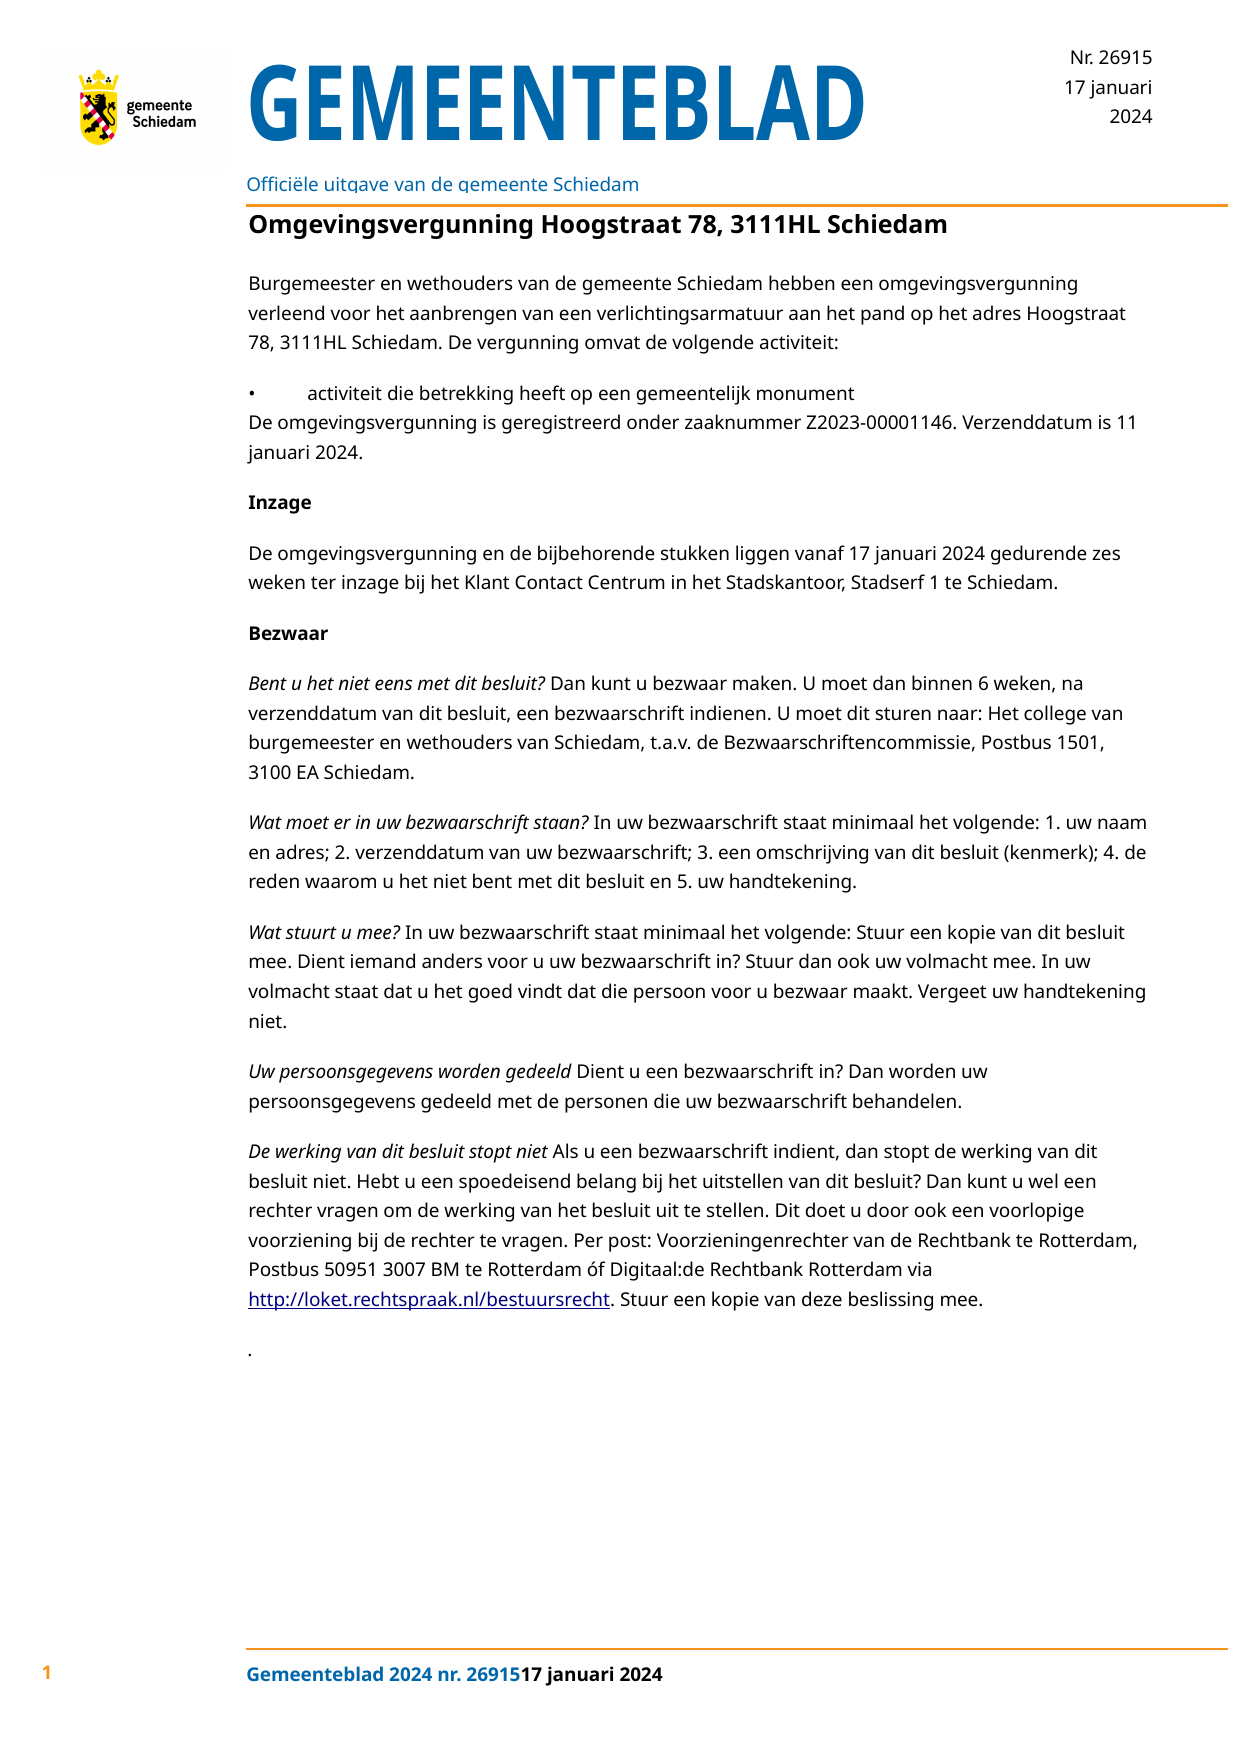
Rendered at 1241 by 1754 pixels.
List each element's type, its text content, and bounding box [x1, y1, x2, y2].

text Uw persoonsgegevens worden gedeeld Dient u een bezwaarschrift in? Dan worden uw persoonsgegevens gedeeld met de personen die uw bezwaarschrift behandelen. [248, 1058, 1152, 1113]
text Inzage [248, 489, 1152, 515]
text Wat stuurt u mee? In uw bezwaarschrift staat minimaal het volgende: Stuur een kopie van dit besluit mee. Dient iemand anders voor u uw bezwaarschrift in? Stuur dan ook uw volmacht mee. In uw volmacht staat dat u het goed vindt dat die persoon voor u bezwaar maakt. Vergeet uw handtekening niet. [248, 919, 1152, 1033]
text Bent u het niet eens met dit besluit? Dan kunt u bezwaar maken. U moet dan binnen 6 weken, na verzenddatum van dit besluit, een bezwaarschrift indienen. U moet dit sturen naar: Het college van burgemeester en wethouders van Schiedam, t.a.v. de Bezwaarschriftencommissie, Postbus 1501, 3100 EA Schiedam. [248, 670, 1152, 785]
list activiteit die betrekking heeft op een gemeentelijk monument [248, 380, 1152, 406]
text Wat moet er in uw bezwaarschrift staan? In uw bezwaarschrift staat minimaal het volgende: 1. uw naam en adres; 2. verzenddatum van uw bezwaarschrift; 3. een omschrijving van dit besluit (kenmerk); 4. de reden waarom u het niet bent met dit besluit en 5. uw handtekening. [248, 809, 1152, 894]
text De werking van dit besluit stopt niet Als u een bezwaarschrift indient, dan stopt de werking van dit besluit niet. Hebt u een spoedeisend belang bij het uitstellen van dit besluit? Dan kunt u wel een rechter vragen om de werking van het besluit uit te stellen. Dit doet u door ook een voorlopige voorziening bij de rechter te vragen. Per post: Voorzieningenrechter van de Rechtbank te Rotterdam, Postbus 50951 3007 BM te Rotterdam óf Digitaal:de Rechtbank Rotterdam via http://loket.rechtspraak.nl/bestuursrecht. Stuur een kopie van deze beslissing mee. [248, 1138, 1152, 1312]
text De omgevingsvergunning is geregistreerd onder zaaknummer Z2023-00001146. Verzenddatum is 11 januari 2024. [248, 409, 1152, 465]
text Bezwaar [248, 620, 1152, 646]
text Burgemeester en wethouders van de gemeente Schiedam hebben een omgevingsvergunning verleend voor het aanbrengen van een verlichtingsarmatuur aan het pand op het adres Hoogstraat 78, 3111HL Schiedam. De vergunning omvat de volgende activiteit: [248, 270, 1152, 355]
text . [248, 1337, 1152, 1362]
picture [41, 47, 231, 172]
text De omgevingsvergunning en de bijbehorende stukken liggen vanaf 17 januari 2024 gedurende zes weken ter inzage bij het Klant Contact Centrum in het Stadskantoor, Stadserf 1 te Schiedam. [248, 540, 1152, 595]
text Omgevingsvergunning Hoogstraat 78, 3111HL Schiedam [248, 207, 1152, 241]
